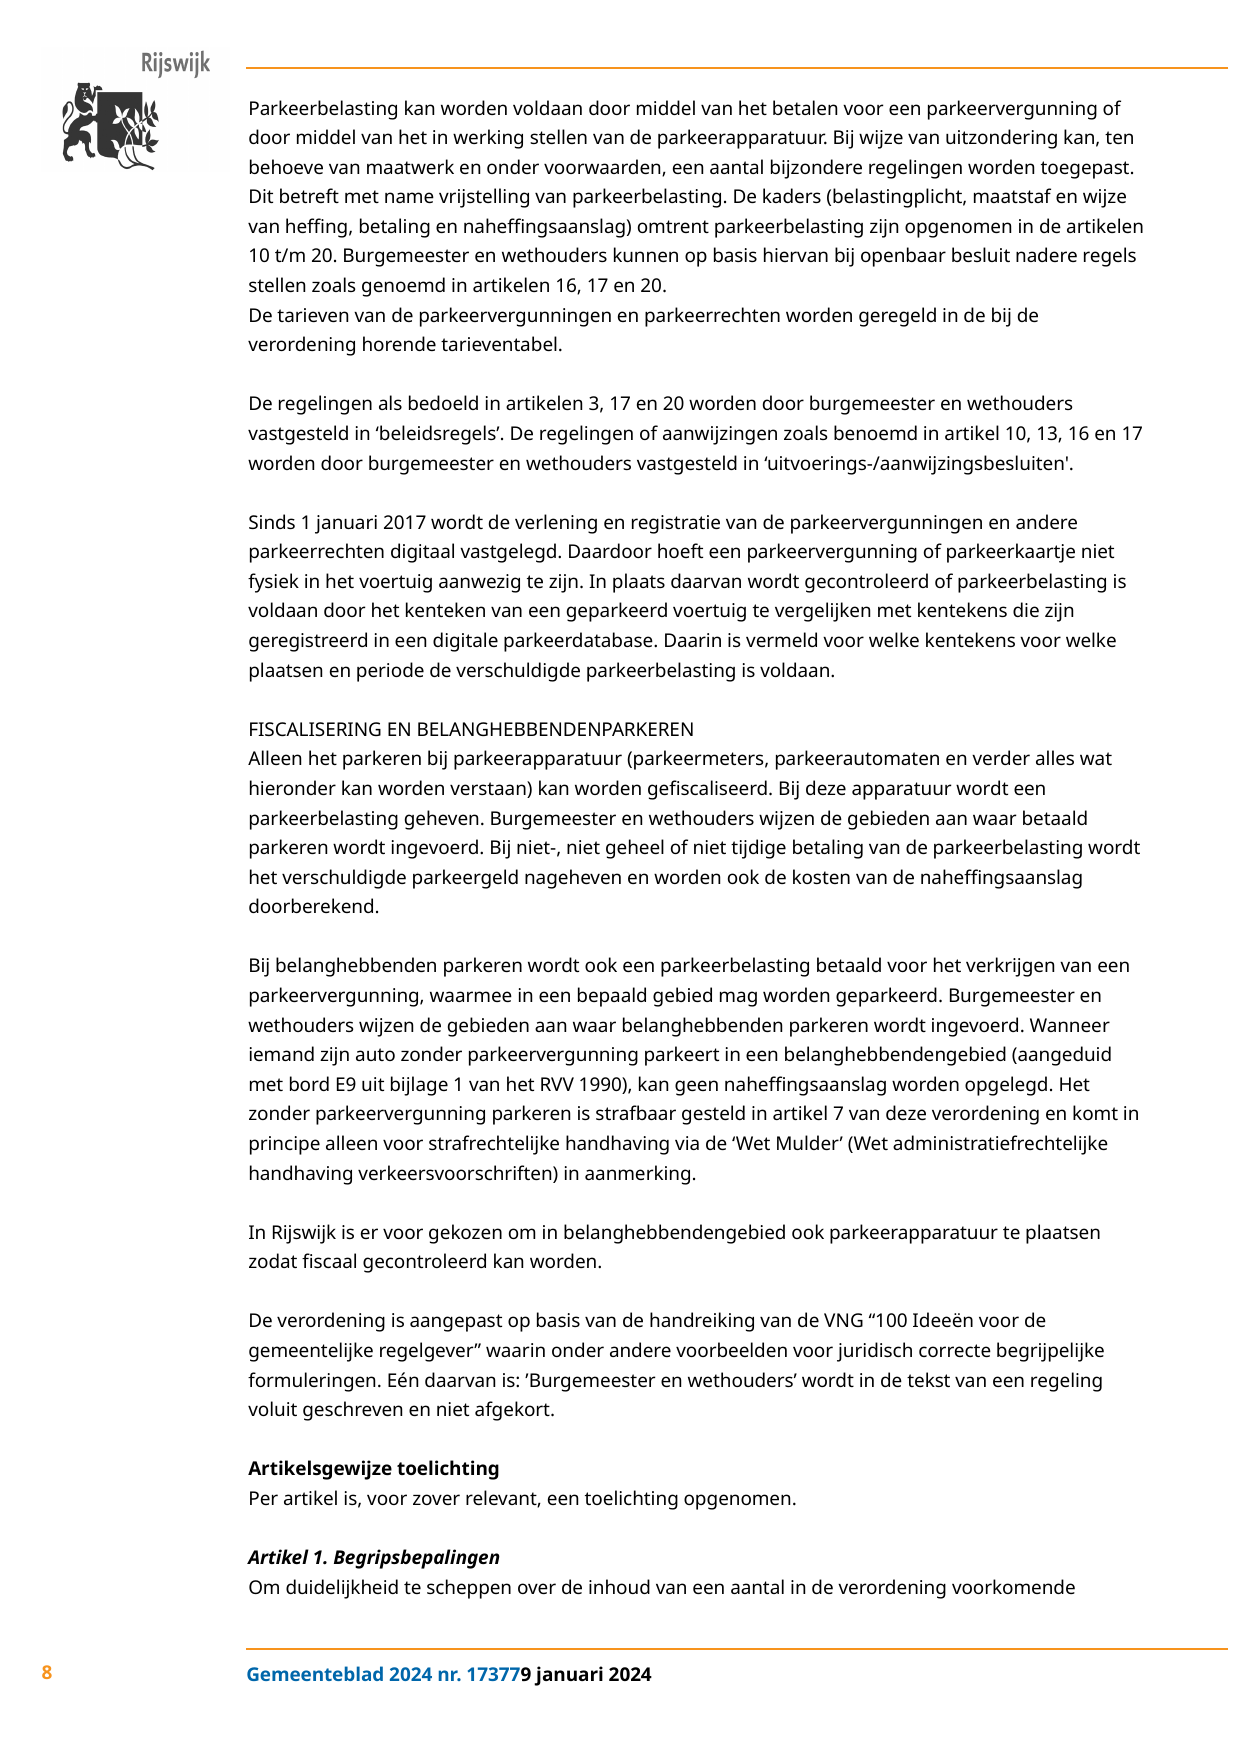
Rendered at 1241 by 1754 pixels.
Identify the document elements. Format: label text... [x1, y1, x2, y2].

text De verordening is aangepast op basis van de handreiking van de VNG “100 Ideeën voor de gemeentelijke regelgever” waarin onder andere voorbeelden voor juridisch correcte begrijpelijke formuleringen. Eén daarvan is: ’Burgemeester en wethouders’ wordt in de tekst van een regeling voluit geschreven en niet afgekort. [248, 1308, 1152, 1422]
text In Rijswijk is er voor gekozen om in belanghebbendengebied ook parkeerapparatuur te plaatsen zodat fiscaal gecontroleerd kan worden. [248, 1219, 1152, 1274]
text Per artikel is, voor zover relevant, een toelichting opgenomen. [248, 1485, 1152, 1511]
text De tarieven van de parkeervergunningen en parkeerrechten worden geregeld in de bij de verordening horende tarieventabel. [248, 302, 1152, 357]
text Dit betreft met name vrijstelling van parkeerbelasting. De kaders (belastingplicht, maatstaf en wijze van heffing, betaling en naheffingsaanslag) omtrent parkeerbelasting zijn opgenomen in de artikelen 10 t/m 20. Burgemeester en wethouders kunnen op basis hiervan bij openbaar besluit nadere regels stellen zoals genoemd in artikelen 16, 17 en 20. [248, 183, 1152, 298]
text Artikel 1. Begripsbepalingen [248, 1544, 1152, 1570]
text Bij belanghebbenden parkeren wordt ook een parkeerbelasting betaald voor het verkrijgen van een parkeervergunning, waarmee in een bepaald gebied mag worden geparkeerd. Burgemeester en wethouders wijzen de gebieden aan waar belanghebbenden parkeren wordt ingevoerd. Wanneer iemand zijn auto zonder parkeervergunning parkeert in een belanghebbendengebied (aangeduid met bord E9 uit bijlage 1 van het RVV 1990), kan geen naheffingsaanslag worden opgelegd. Het zonder parkeervergunning parkeren is strafbaar gesteld in artikel 7 van deze verordening en komt in principe alleen voor strafrechtelijke handhaving via de ‘Wet Mulder’ (Wet administratiefrechtelijke handhaving verkeersvoorschriften) in aanmerking. [248, 953, 1152, 1186]
text Parkeerbelasting kan worden voldaan door middel van het betalen voor een parkeervergunning of door middel van het in werking stellen van de parkeerapparatuur. Bij wijze van uitzondering kan, ten behoeve van maatwerk en onder voorwaarden, een aantal bijzondere regelingen worden toegepast. [248, 95, 1152, 180]
text Om duidelijkheid te scheppen over de inhoud van een aantal in de verordening voorkomende [248, 1574, 1152, 1600]
text FISCALISERING EN BELANGHEBBENDENPARKEREN [248, 716, 1152, 742]
text De regelingen als bedoeld in artikelen 3, 17 en 20 worden door burgemeester en wethouders vastgesteld in ‘beleidsregels’. De regelingen of aanwijzingen zoals benoemd in artikel 10, 13, 16 en 17 worden door burgemeester en wethouders vastgesteld in ‘uitvoerings-/aanwijzingsbesluiten'. [248, 391, 1152, 476]
text Sinds 1 januari 2017 wordt de verlening en registratie van de parkeervergunningen en andere parkeerrechten digitaal vastgelegd. Daardoor hoeft een parkeervergunning of parkeerkaartje niet fysiek in het voertuig aanwezig te zijn. In plaats daarvan wordt gecontroleerd of parkeerbelasting is voldaan door het kenteken van een geparkeerd voertuig te vergelijken met kentekens die zijn geregistreerd in een digitale parkeerdatabase. Daarin is vermeld voor welke kentekens voor welke plaatsen en periode de verschuldigde parkeerbelasting is voldaan. [248, 509, 1152, 683]
text Alleen het parkeren bij parkeerapparatuur (parkeermeters, parkeerautomaten en verder alles wat hieronder kan worden verstaan) kan worden gefiscaliseerd. Bij deze apparatuur wordt een parkeerbelasting geheven. Burgemeester en wethouders wijzen de gebieden aan waar betaald parkeren wordt ingevoerd. Bij niet-, niet geheel of niet tijdige betaling van de parkeerbelasting wordt het verschuldigde parkeergeld nageheven en worden ook de kosten van de naheffingsaanslag doorberekend. [248, 746, 1152, 919]
text Artikelsgewijze toelichting [248, 1456, 1152, 1481]
picture [41, 47, 231, 172]
